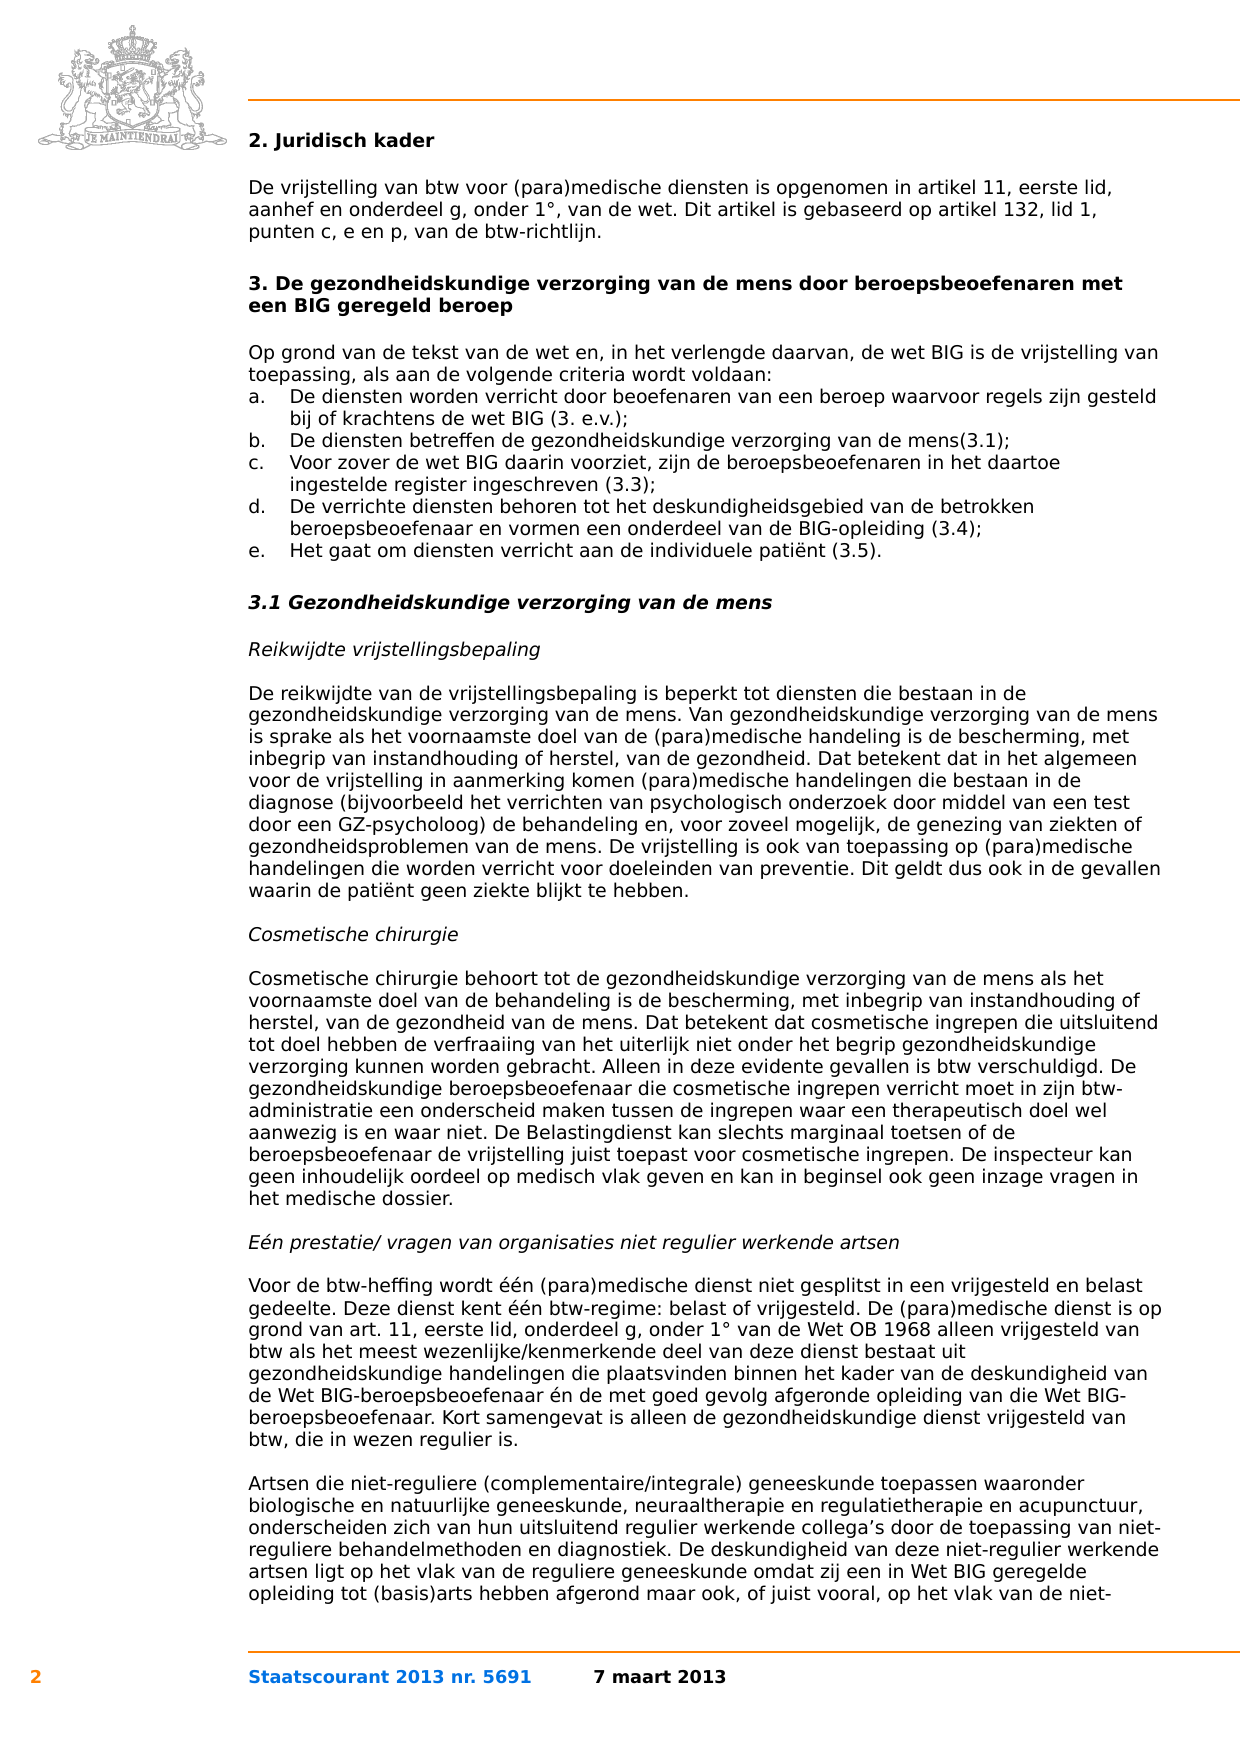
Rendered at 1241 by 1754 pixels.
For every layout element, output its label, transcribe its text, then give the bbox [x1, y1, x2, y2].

text Op grond van de tekst van de wet en, in het verlengde daarvan, de wet BIG is de vrijstelling van toepassing, als aan de volgende criteria wordt voldaan: [248, 342, 1163, 386]
text Artsen die niet-reguliere (complementaire/integrale) geneeskunde toepassen waaronder biologische en natuurlijke geneeskunde, neuraaltherapie en regulatietherapie en acupunctuur, onderscheiden zich van hun uitsluitend regulier werkende collega’s door de toepassing van niet-reguliere behandelmethoden en diagnostiek. De deskundigheid van deze niet-regulier werkende artsen ligt op het vlak van de reguliere geneeskunde omdat zij een in Wet BIG geregelde opleiding tot (basis)arts hebben afgerond maar ook, of juist vooral, op het vlak van de niet- [248, 1473, 1163, 1605]
text Voor de btw-heffing wordt één (para)medische dienst niet gesplitst in een vrijgesteld en belast gedeelte. Deze dienst kent één btw-regime: belast of vrijgesteld. De (para)medische dienst is op grond van art. 11, eerste lid, onderdeel g, onder 1° van de Wet OB 1968 alleen vrijgesteld van btw als het meest wezenlijke/kenmerkende deel van deze dienst bestaat uit gezondheidskundige handelingen die plaatsvinden binnen het kader van de deskundigheid van de Wet BIG-beroepsbeoefenaar én de met goed gevolg afgeronde opleiding van die Wet BIG-beroepsbeoefenaar. Kort samengevat is alleen de gezondheidskundige dienst vrijgesteld van btw, die in wezen regulier is. [248, 1275, 1163, 1451]
text a. De diensten worden verricht door beoefenaren van een beroep waarvoor regels zijn gesteld bij of krachtens de wet BIG (3. e.v.); [248, 386, 1163, 430]
subtitle 3.1 Gezondheidskundige verzorging van de mens [248, 592, 1163, 613]
text d. De verrichte diensten behoren tot het deskundigheidsgebied van de betrokken beroepsbeoefenaar en vormen een onderdeel van de BIG-opleiding (3.4); [248, 496, 1163, 539]
subtitle 3. De gezondheidskundige verzorging van de mens door beroepsbeoefenaren met een BIG geregeld beroep [248, 273, 1163, 317]
text De reikwijdte van de vrijstellingsbepaling is beperkt tot diensten die bestaan in de gezondheidskundige verzorging van de mens. Van gezondheidskundige verzorging van de mens is sprake als het voornaamste doel van de (para)medische handeling is de bescherming, met inbegrip van instandhouding of herstel, van de gezondheid. Dat betekent dat in het algemeen voor de vrijstelling in aanmerking komen (para)medische handelingen die bestaan in de diagnose (bijvoorbeeld het verrichten van psychologisch onderzoek door middel van een test door een GZ-psycholoog) de behandeling en, voor zoveel mogelijk, de genezing van ziekten of gezondheidsproblemen van de mens. De vrijstelling is ook van toepassing op (para)medische handelingen die worden verricht voor doeleinden van preventie. Dit geldt dus ook in de gevallen waarin de patiënt geen ziekte blijkt te hebben. [248, 682, 1163, 902]
subtitle Reikwijdte vrijstellingsbepaling [248, 638, 1163, 661]
text De vrijstelling van btw voor (para)medische diensten is opgenomen in artikel 11, eerste lid, aanhef en onderdeel g, onder 1°, van de wet. Dit artikel is gebaseerd op artikel 132, lid 1, punten c, e en p, van de btw-richtlijn. [248, 177, 1163, 243]
picture [38, 25, 227, 150]
text b. De diensten betreffen de gezondheidskundige verzorging van de mens(3.1); [248, 430, 1163, 452]
text Cosmetische chirurgie behoort tot de gezondheidskundige verzorging van de mens als het voornaamste doel van de behandeling is de bescherming, met inbegrip van instandhouding of herstel, van de gezondheid van de mens. Dat betekent dat cosmetische ingrepen die uitsluitend tot doel hebben de verfraaiing van het uiterlijk niet onder het begrip gezondheidskundige verzorging kunnen worden gebracht. Alleen in deze evidente gevallen is btw verschuldigd. De gezondheidskundige beroepsbeoefenaar die cosmetische ingrepen verricht moet in zijn btw-administratie een onderscheid maken tussen de ingrepen waar een therapeutisch doel wel aanwezig is en waar niet. De Belastingdienst kan slechts marginaal toetsen of de beroepsbeoefenaar de vrijstelling juist toepast voor cosmetische ingrepen. De inspecteur kan geen inhoudelijk oordeel op medisch vlak geven en kan in beginsel ook geen inzage vragen in het medische dossier. [248, 968, 1163, 1210]
subtitle Eén prestatie/ vragen van organisaties niet regulier werkende artsen [248, 1232, 1163, 1253]
text c. Voor zover de wet BIG daarin voorziet, zijn de beroepsbeoefenaren in het daartoe ingestelde register ingeschreven (3.3); [248, 452, 1163, 496]
subtitle Cosmetische chirurgie [248, 924, 1163, 946]
text e. Het gaat om diensten verricht aan de individuele patiënt (3.5). [248, 539, 1163, 562]
subtitle 2. Juridisch kader [248, 130, 1163, 152]
